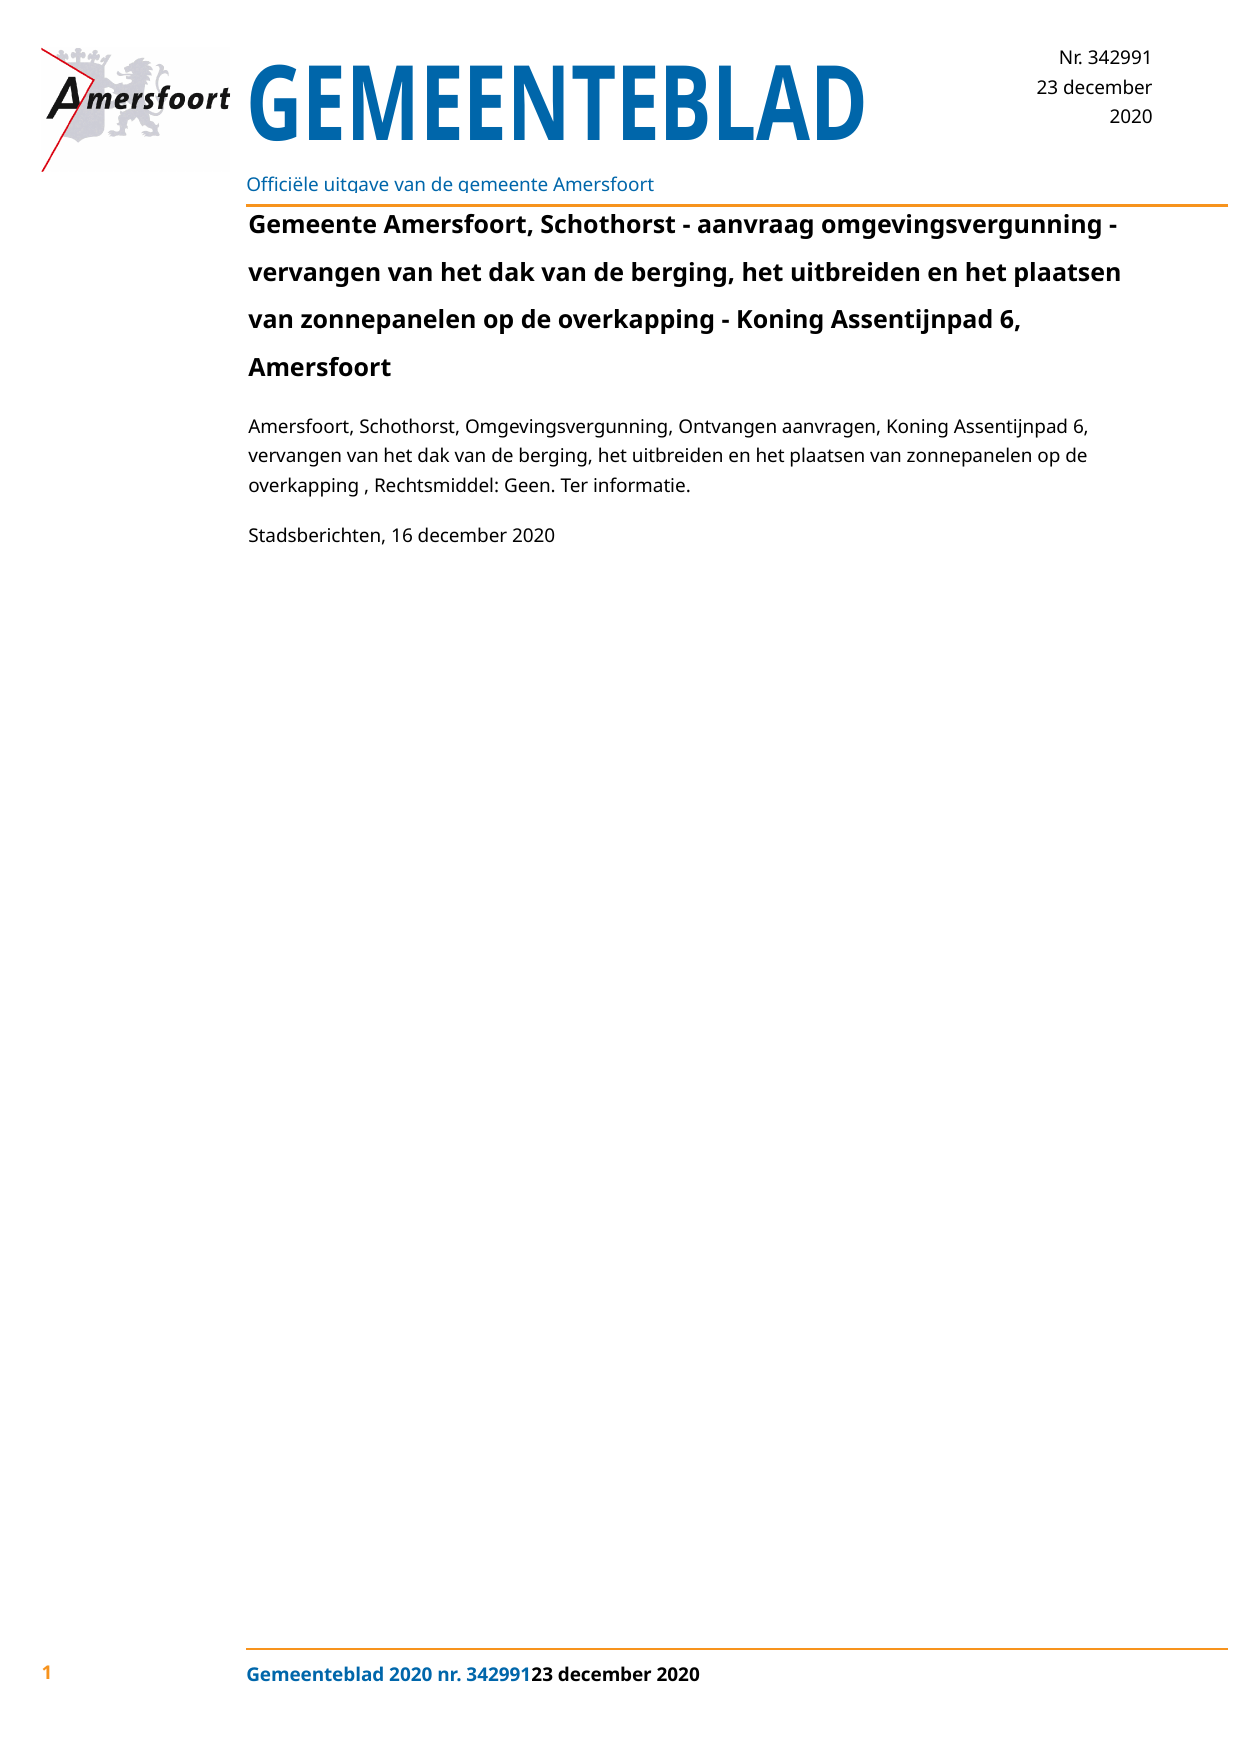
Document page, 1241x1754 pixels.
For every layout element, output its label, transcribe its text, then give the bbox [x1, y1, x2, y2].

text Amersfoort, Schothorst, Omgevingsvergunning, Ontvangen aanvragen, Koning Assentijnpad 6, vervangen van het dak van de berging, het uitbreiden en het plaatsen van zonnepanelen op de overkapping , Rechtsmiddel: Geen. Ter informatie. [248, 413, 1152, 498]
text Gemeente Amersfoort, Schothorst - aanvraag omgevingsvergunning - vervangen van het dak van de berging, het uitbreiden en het plaatsen van zonnepanelen op de overkapping - Koning Assentijnpad 6, Amersfoort [248, 207, 1152, 384]
text Stadsberichten, 16 december 2020 [248, 523, 1152, 548]
picture [41, 47, 231, 172]
